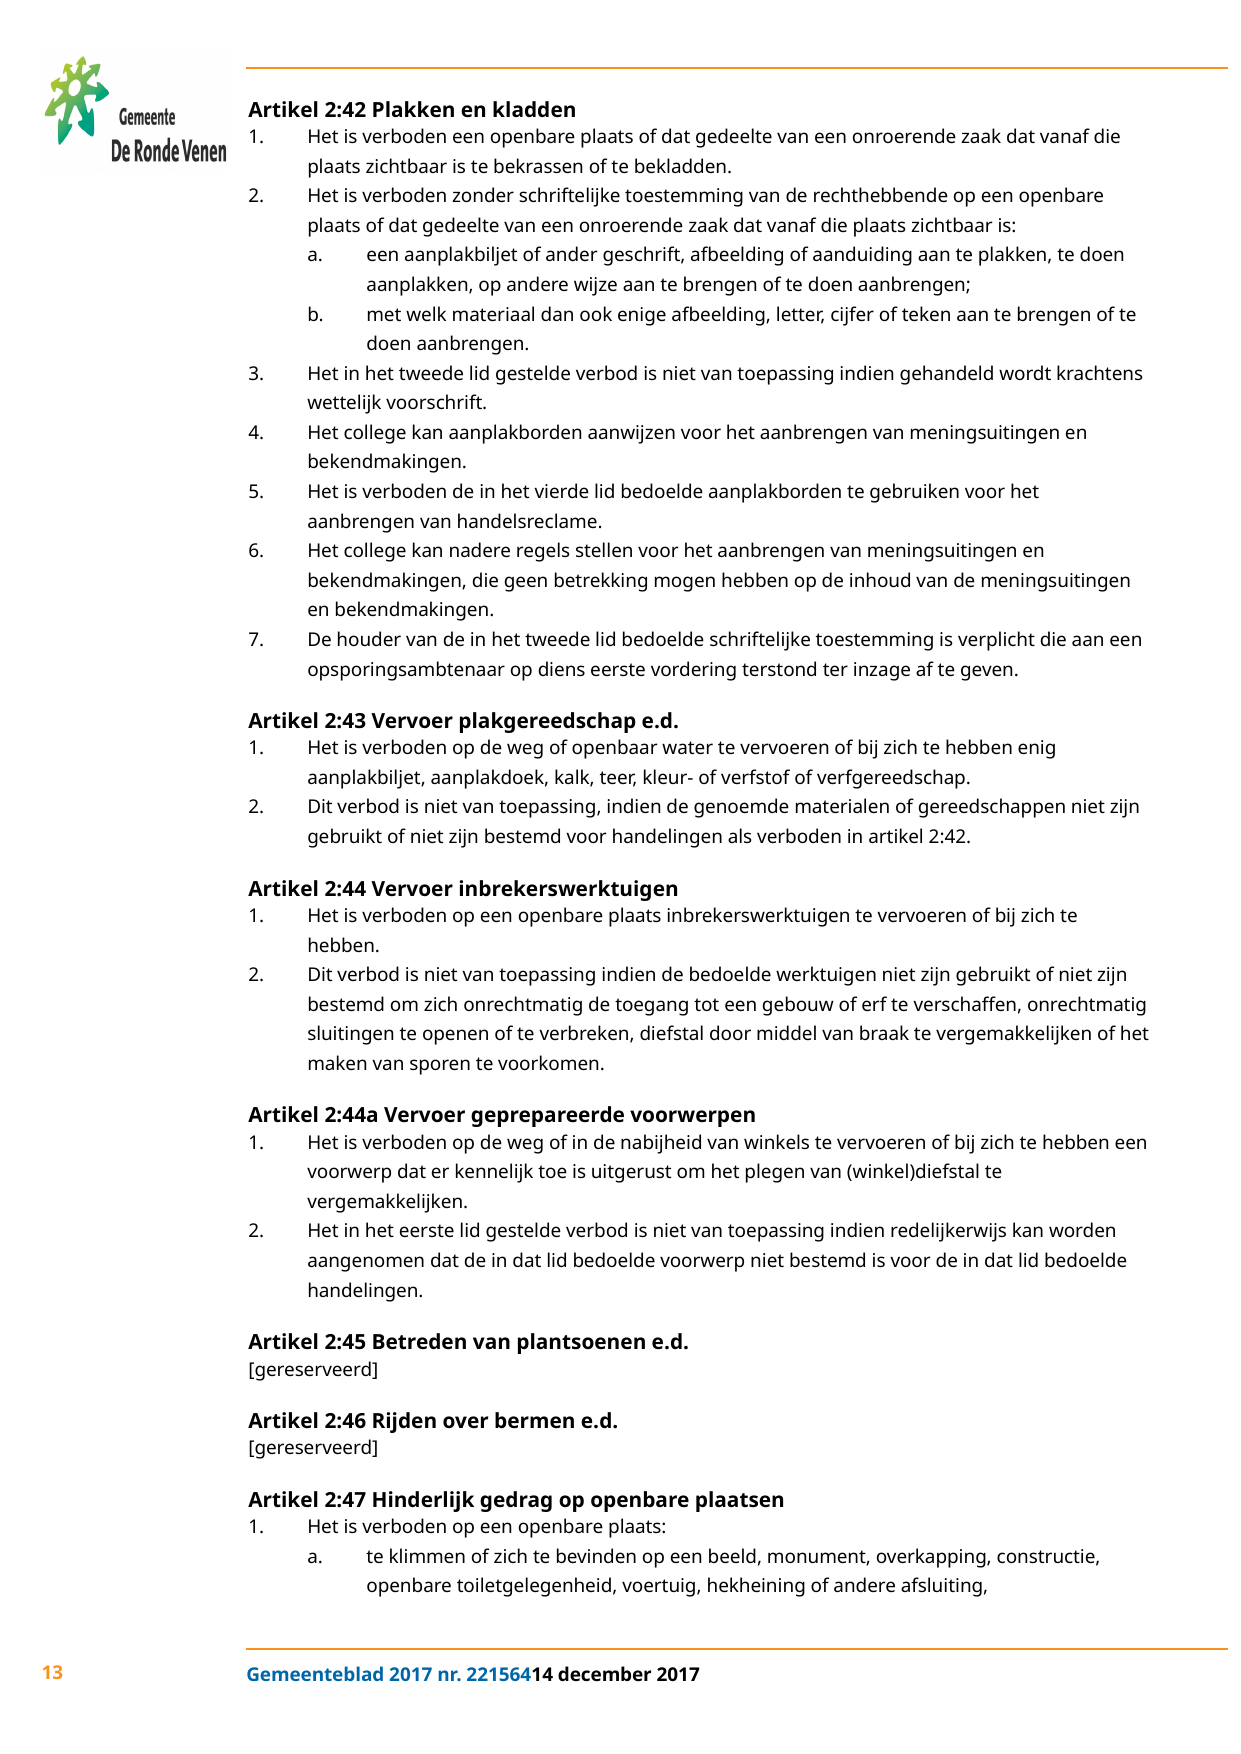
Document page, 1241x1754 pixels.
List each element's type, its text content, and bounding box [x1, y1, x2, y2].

list Dit verbod is niet van toepassing indien de bedoelde werktuigen niet zijn gebruikt of niet zijn bestemd om zich onrechtmatig de toegang tot een gebouw of erf te verschaffen, onrechtmatig sluitingen te openen of te verbreken, diefstal door middel van braak te vergemakkelijken of het maken van sporen te voorkomen. [248, 961, 1152, 1076]
list Het is verboden op de weg of openbaar water te vervoeren of bij zich te hebben enig aanplakbiljet, aanplakdoek, kalk, teer, kleur- of verfstof of verfgereedschap. [248, 734, 1152, 790]
list De houder van de in het tweede lid bedoelde schriftelijke toestemming is verplicht die aan een opsporingsambtenaar op diens eerste vordering terstond ter inzage af te geven. [248, 626, 1152, 681]
list Het is verboden een openbare plaats of dat gedeelte van een onroerende zaak dat vanaf die plaats zichtbaar is te bekrassen of te bekladden. [248, 123, 1152, 178]
text Artikel 2:44a Vervoer geprepareerde voorwerpen [248, 1101, 1152, 1129]
list Dit verbod is niet van toepassing, indien de genoemde materialen of gereedschappen niet zijn gebruikt of niet zijn bestemd voor handelingen als verboden in artikel 2:42. [248, 794, 1152, 849]
text Artikel 2:46 Rijden over bermen e.d. [248, 1406, 1152, 1434]
list Het is verboden op een openbare plaats inbrekerswerktuigen te vervoeren of bij zich te hebben. [248, 902, 1152, 957]
list met welk materiaal dan ook enige afbeelding, letter, cijfer of teken aan te brengen of te doen aanbrengen. [307, 301, 1152, 356]
list Het in het tweede lid gestelde verbod is niet van toepassing indien gehandeld wordt krachtens wettelijk voorschrift. [248, 360, 1152, 415]
text Artikel 2:44 Vervoer inbrekerswerktuigen [248, 874, 1152, 902]
text Artikel 2:47 Hinderlijk gedrag op openbare plaatsen [248, 1485, 1152, 1513]
list Het college kan aanplakborden aanwijzen voor het aanbrengen van meningsuitingen en bekendmakingen. [248, 419, 1152, 474]
list Het is verboden op een openbare plaats: [248, 1513, 1152, 1539]
list Het is verboden op de weg of in de nabijheid van winkels te vervoeren of bij zich te hebben een voorwerp dat er kennelijk toe is uitgerust om het plegen van (winkel)diefstal te vergemakkelijken. [248, 1129, 1152, 1214]
text Artikel 2:42 Plakken en kladden [248, 95, 1152, 123]
list Het is verboden de in het vierde lid bedoelde aanplakborden te gebruiken voor het aanbrengen van handelsreclame. [248, 478, 1152, 533]
list Het in het eerste lid gestelde verbod is niet van toepassing indien redelijkerwijs kan worden aangenomen dat de in dat lid bedoelde voorwerp niet bestemd is voor de in dat lid bedoelde handelingen. [248, 1218, 1152, 1303]
text Artikel 2:45 Betreden van plantsoenen e.d. [248, 1327, 1152, 1356]
text Artikel 2:43 Vervoer plakgereedschap e.d. [248, 706, 1152, 734]
text [gereserveerd] [248, 1434, 1152, 1460]
text [gereserveerd] [248, 1356, 1152, 1381]
list Het college kan nadere regels stellen voor het aanbrengen van meningsuitingen en bekendmakingen, die geen betrekking mogen hebben op de inhoud van de meningsuitingen en bekendmakingen. [248, 537, 1152, 622]
list een aanplakbiljet of ander geschrift, afbeelding of aanduiding aan te plakken, te doen aanplakken, op andere wijze aan te brengen of te doen aanbrengen; [307, 242, 1152, 297]
list Het is verboden zonder schriftelijke toestemming van de rechthebbende op een openbare plaats of dat gedeelte van een onroerende zaak dat vanaf die plaats zichtbaar is: [248, 182, 1152, 238]
list te klimmen of zich te bevinden op een beeld, monument, overkapping, constructie, openbare toiletgelegenheid, voertuig, hekheining of andere afsluiting, [307, 1543, 1152, 1598]
picture [41, 47, 231, 172]
